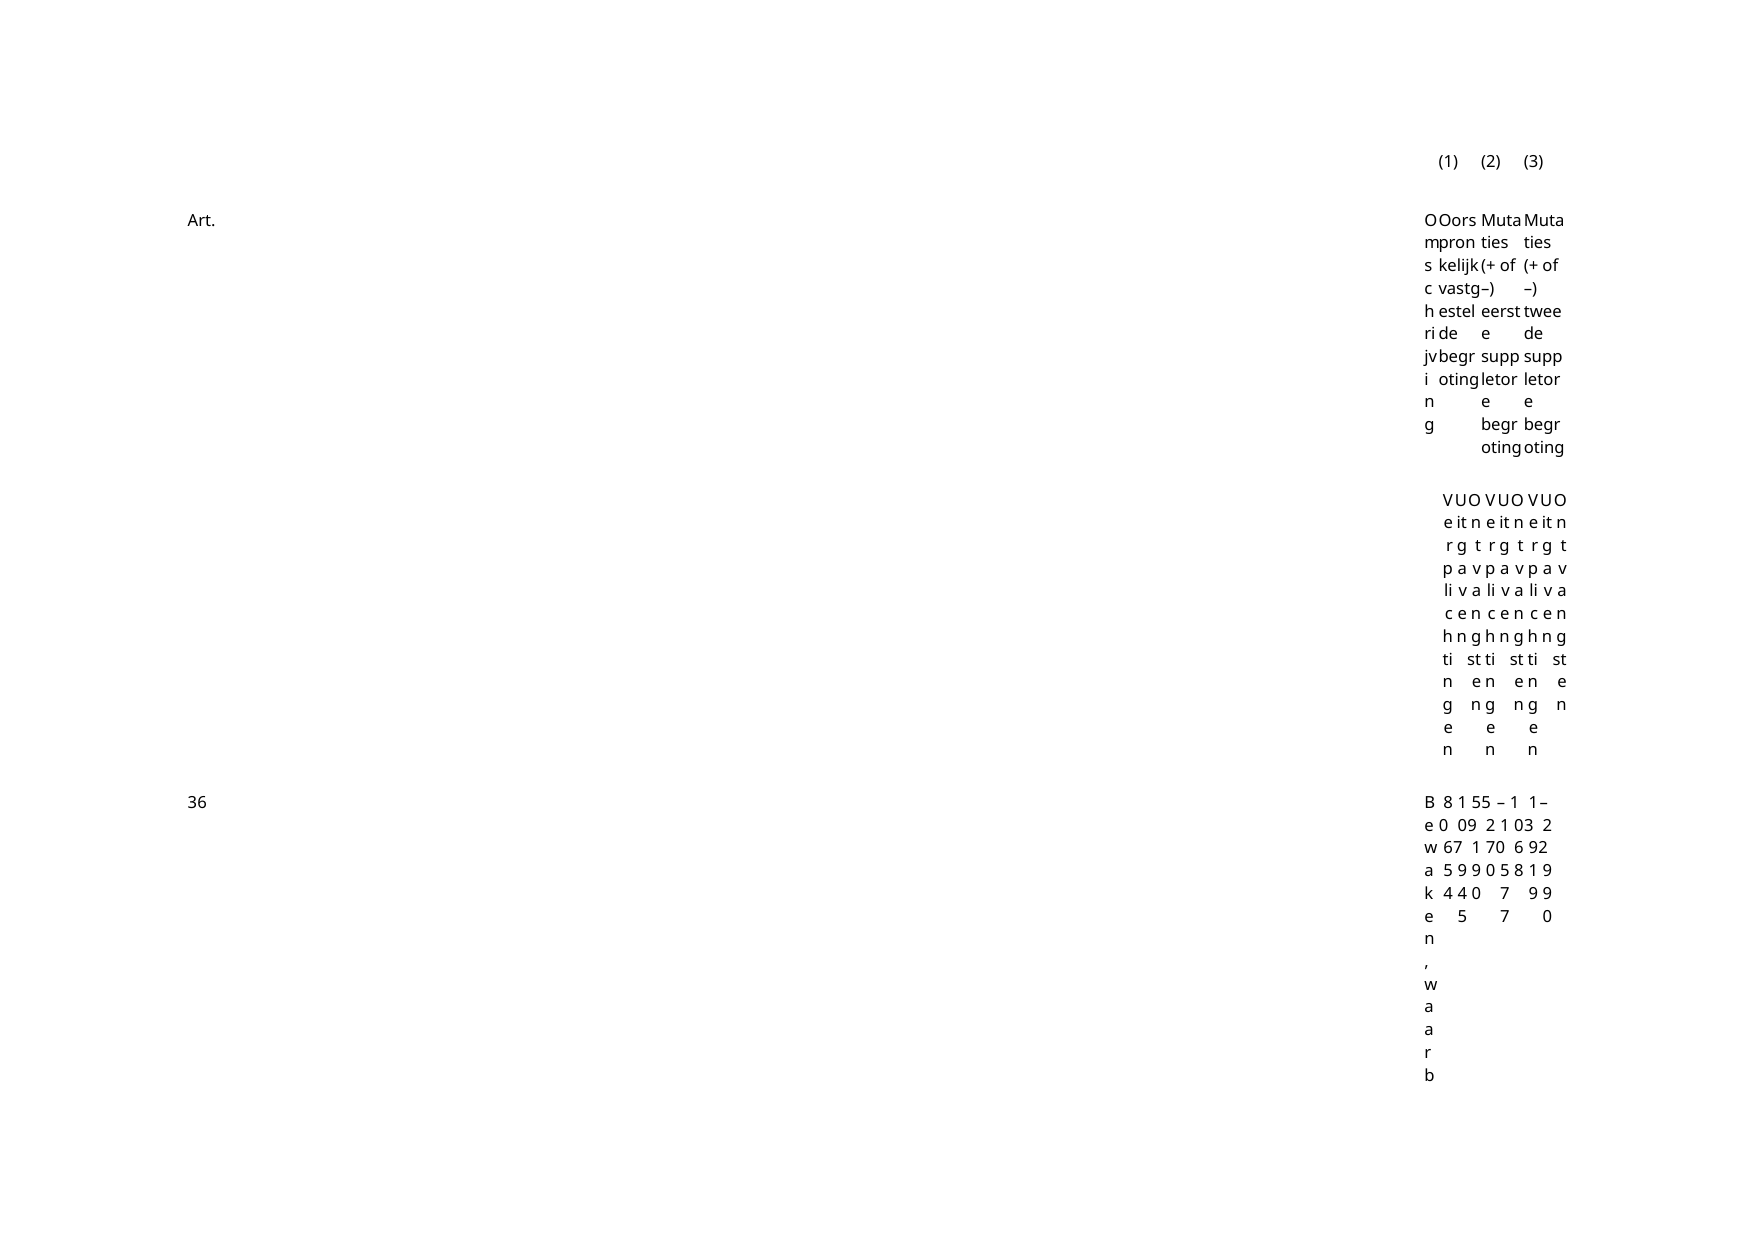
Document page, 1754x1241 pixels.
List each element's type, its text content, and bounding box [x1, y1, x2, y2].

table_cell Bewaken, waarb [1424, 791, 1438, 1086]
table_cell Verplichtingen [1481, 488, 1495, 791]
table_cell Omschrijving [1424, 209, 1438, 488]
table_header (3) [1524, 150, 1566, 208]
table_cell Mutaties (+ of –) tweede suppletore begroting [1524, 209, 1566, 488]
table_cell Uitgaven [1495, 488, 1509, 791]
table_cell Ontvangsten [1467, 488, 1481, 791]
table_cell – 10 577 [1495, 791, 1509, 1086]
table_cell Ontvangsten [1552, 488, 1566, 791]
table_cell Verplichtingen [1524, 488, 1538, 791]
table_cell 107 945 [1453, 791, 1467, 1086]
table_cell Mutaties (+ of –) eerste suppletore begroting [1481, 209, 1523, 488]
table_cell Verplichtingen [1438, 488, 1452, 791]
table_cell Uitgaven [1538, 488, 1552, 791]
table_header [1424, 150, 1438, 208]
table_cell Oorspronkelijk vastgestelde begroting [1438, 209, 1481, 488]
table_cell Art. [188, 209, 1424, 488]
table_cell 80 654 [1438, 791, 1452, 1086]
table_cell Uitgaven [1453, 488, 1467, 791]
table_cell 5 270 [1481, 791, 1495, 1086]
table_header [188, 150, 1424, 208]
table_cell 1 068 [1509, 791, 1523, 1086]
table_cell [1424, 488, 1438, 791]
table_cell [188, 488, 1424, 791]
table_cell Ontvangsten [1509, 488, 1523, 791]
table_cell 59 190 [1467, 791, 1481, 1086]
table_header (1) [1438, 150, 1481, 208]
table_cell 13 919 [1524, 791, 1538, 1086]
table_cell – 22 990 [1538, 791, 1552, 1086]
table_cell [1552, 791, 1566, 1086]
table_header (2) [1481, 150, 1523, 208]
table_cell 36 [188, 791, 1424, 1086]
